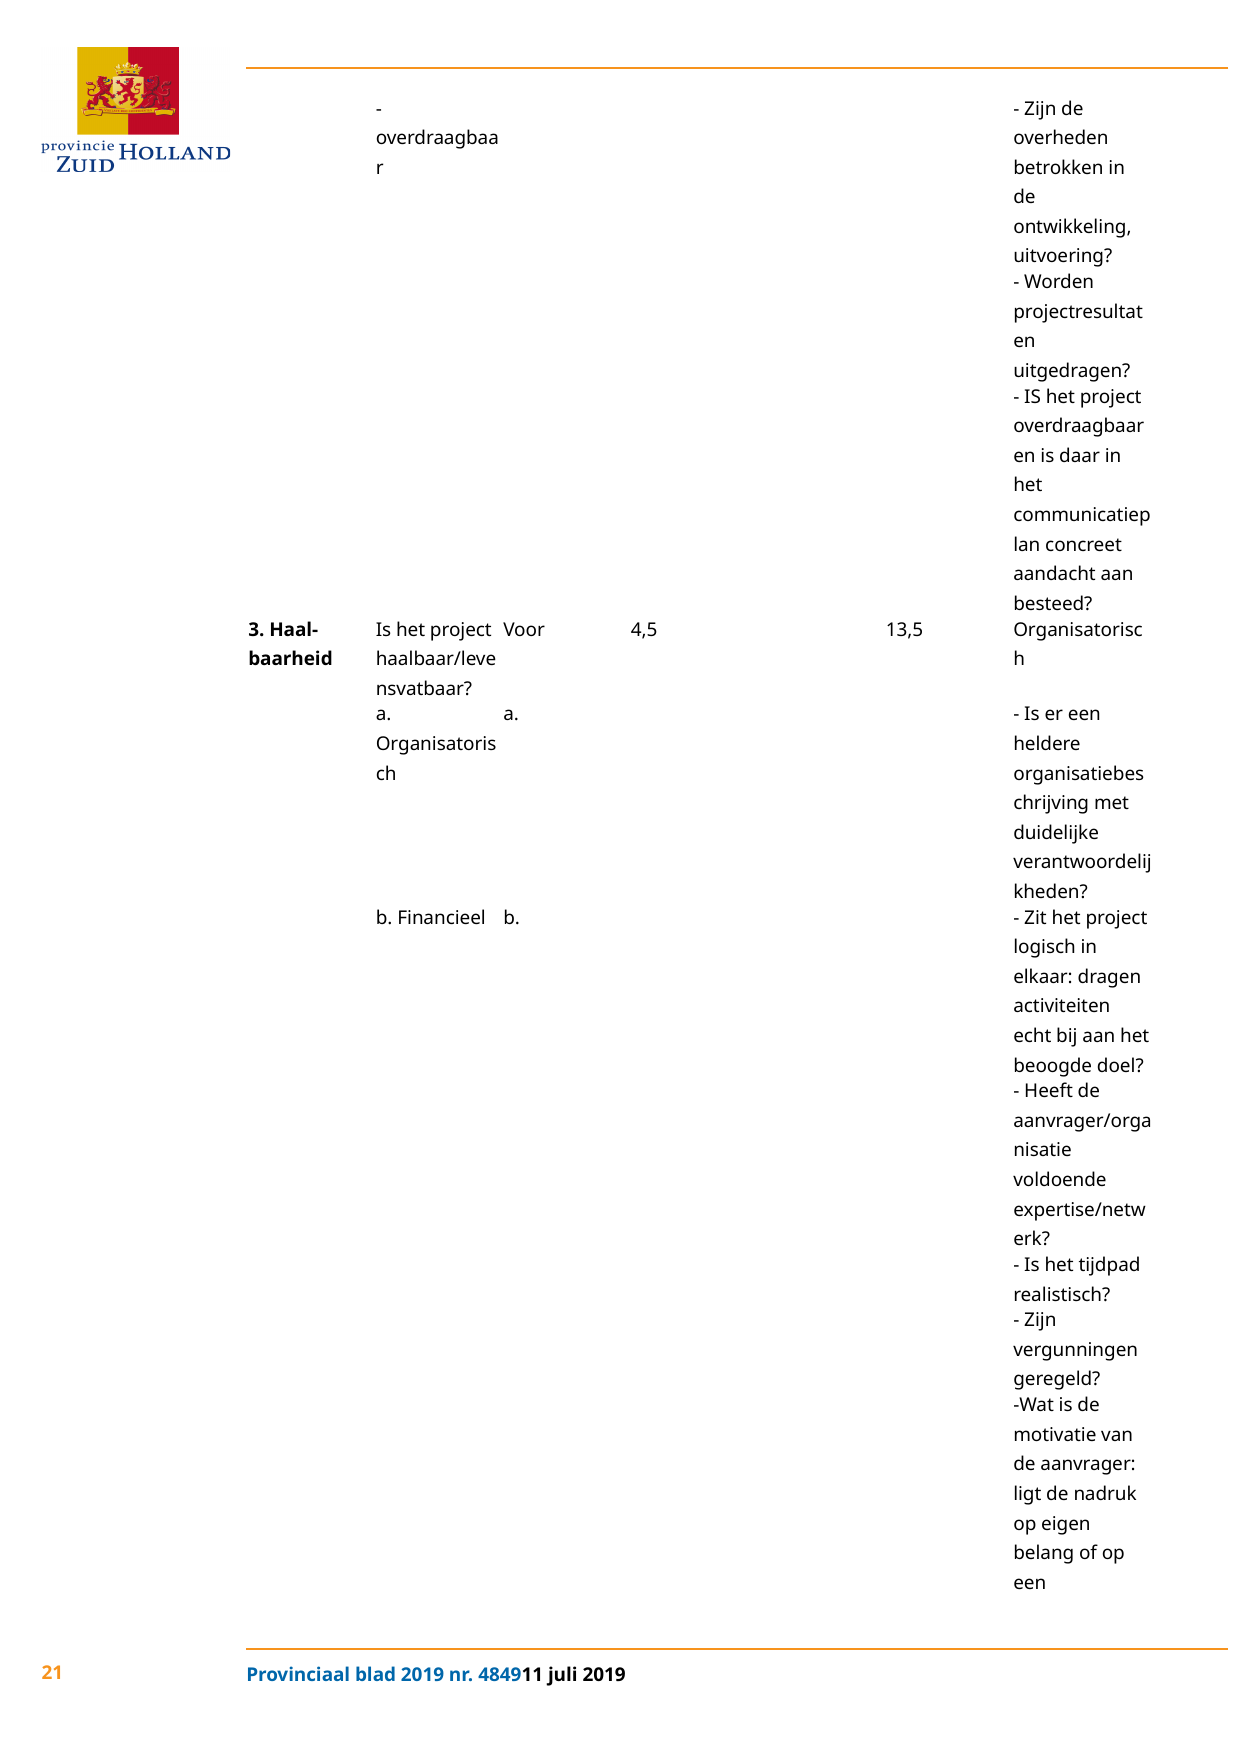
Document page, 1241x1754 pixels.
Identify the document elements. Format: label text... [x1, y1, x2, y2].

table_cell [248, 1306, 376, 1391]
table_cell [631, 95, 758, 268]
table_cell - Is het tijdpad realistisch? [1013, 1251, 1152, 1306]
table_cell [631, 904, 758, 1077]
table_cell 13,5 [886, 616, 1013, 701]
table_cell - Zijn de overheden betrokken in de ontwikkeling, uitvoering? [1013, 95, 1152, 268]
table_cell [758, 1078, 886, 1251]
table_cell [758, 904, 886, 1077]
table_cell [248, 95, 376, 268]
table_cell - Zijn vergunningen geregeld? [1013, 1306, 1152, 1391]
table_cell b. [503, 904, 631, 1077]
table_cell [248, 383, 376, 616]
table_cell [503, 269, 631, 383]
table_cell [376, 383, 503, 616]
table_cell [758, 383, 886, 616]
table_cell [376, 1078, 503, 1251]
table_cell [248, 1078, 376, 1251]
table_cell [886, 701, 1013, 904]
table_cell [631, 269, 758, 383]
table_cell Organisatorisch [1013, 616, 1152, 701]
table_cell - Worden projectresultaten uitgedragen? [1013, 269, 1152, 383]
table_cell 3. Haal- baarheid [248, 616, 376, 701]
table_cell [886, 95, 1013, 268]
table_cell [376, 1251, 503, 1306]
table_cell [503, 1251, 631, 1306]
table_cell [631, 1306, 758, 1391]
table_cell [376, 1391, 503, 1594]
table_cell [376, 269, 503, 383]
table_cell - Heeft de aanvrager/organisatie voldoende expertise/netwerk? [1013, 1078, 1152, 1251]
table_cell [631, 1078, 758, 1251]
table_cell [758, 1251, 886, 1306]
table_cell [503, 383, 631, 616]
table_cell [503, 95, 631, 268]
table_cell b. Financieel [376, 904, 503, 1077]
table_cell - IS het project overdraagbaar en is daar in het communicatieplan concreet aandacht aan besteed? [1013, 383, 1152, 616]
table_cell [758, 616, 886, 701]
table_cell [248, 701, 376, 904]
table_cell [886, 904, 1013, 1077]
table_cell [376, 1306, 503, 1391]
table_cell [758, 95, 886, 268]
table_cell [248, 1391, 376, 1594]
table_cell - Zit het project logisch in elkaar: dragen activiteiten echt bij aan het beoogde doel? [1013, 904, 1152, 1077]
table_cell [631, 1251, 758, 1306]
table_cell [248, 269, 376, 383]
table_cell -Wat is de motivatie van de aanvrager: ligt de nadruk op eigen belang of op een [1013, 1391, 1152, 1594]
table_cell - overdraagbaar [376, 95, 503, 268]
table_cell [886, 1078, 1013, 1251]
picture [41, 47, 231, 172]
table_cell [248, 904, 376, 1077]
table_cell [503, 1078, 631, 1251]
table_cell [886, 1306, 1013, 1391]
table_cell [758, 1306, 886, 1391]
table_cell a. [503, 701, 631, 904]
table_cell [631, 1391, 758, 1594]
table_cell Is het project haalbaar/levensvatbaar? [376, 616, 503, 701]
table_cell [758, 701, 886, 904]
table_cell Voor [503, 616, 631, 701]
table_cell [503, 1391, 631, 1594]
table_cell - Is er een heldere organisatiebeschrijving met duidelijke verantwoordelijkheden? [1013, 701, 1152, 904]
table_cell [886, 1251, 1013, 1306]
table_cell [503, 1306, 631, 1391]
table_cell [758, 1391, 886, 1594]
table_cell [886, 383, 1013, 616]
table_cell [886, 1391, 1013, 1594]
table_cell [631, 383, 758, 616]
table_cell 4,5 [631, 616, 758, 701]
table_cell a. Organisatorisch [376, 701, 503, 904]
table_cell [886, 269, 1013, 383]
table_cell [758, 269, 886, 383]
table_cell [631, 701, 758, 904]
table_cell [248, 1251, 376, 1306]
